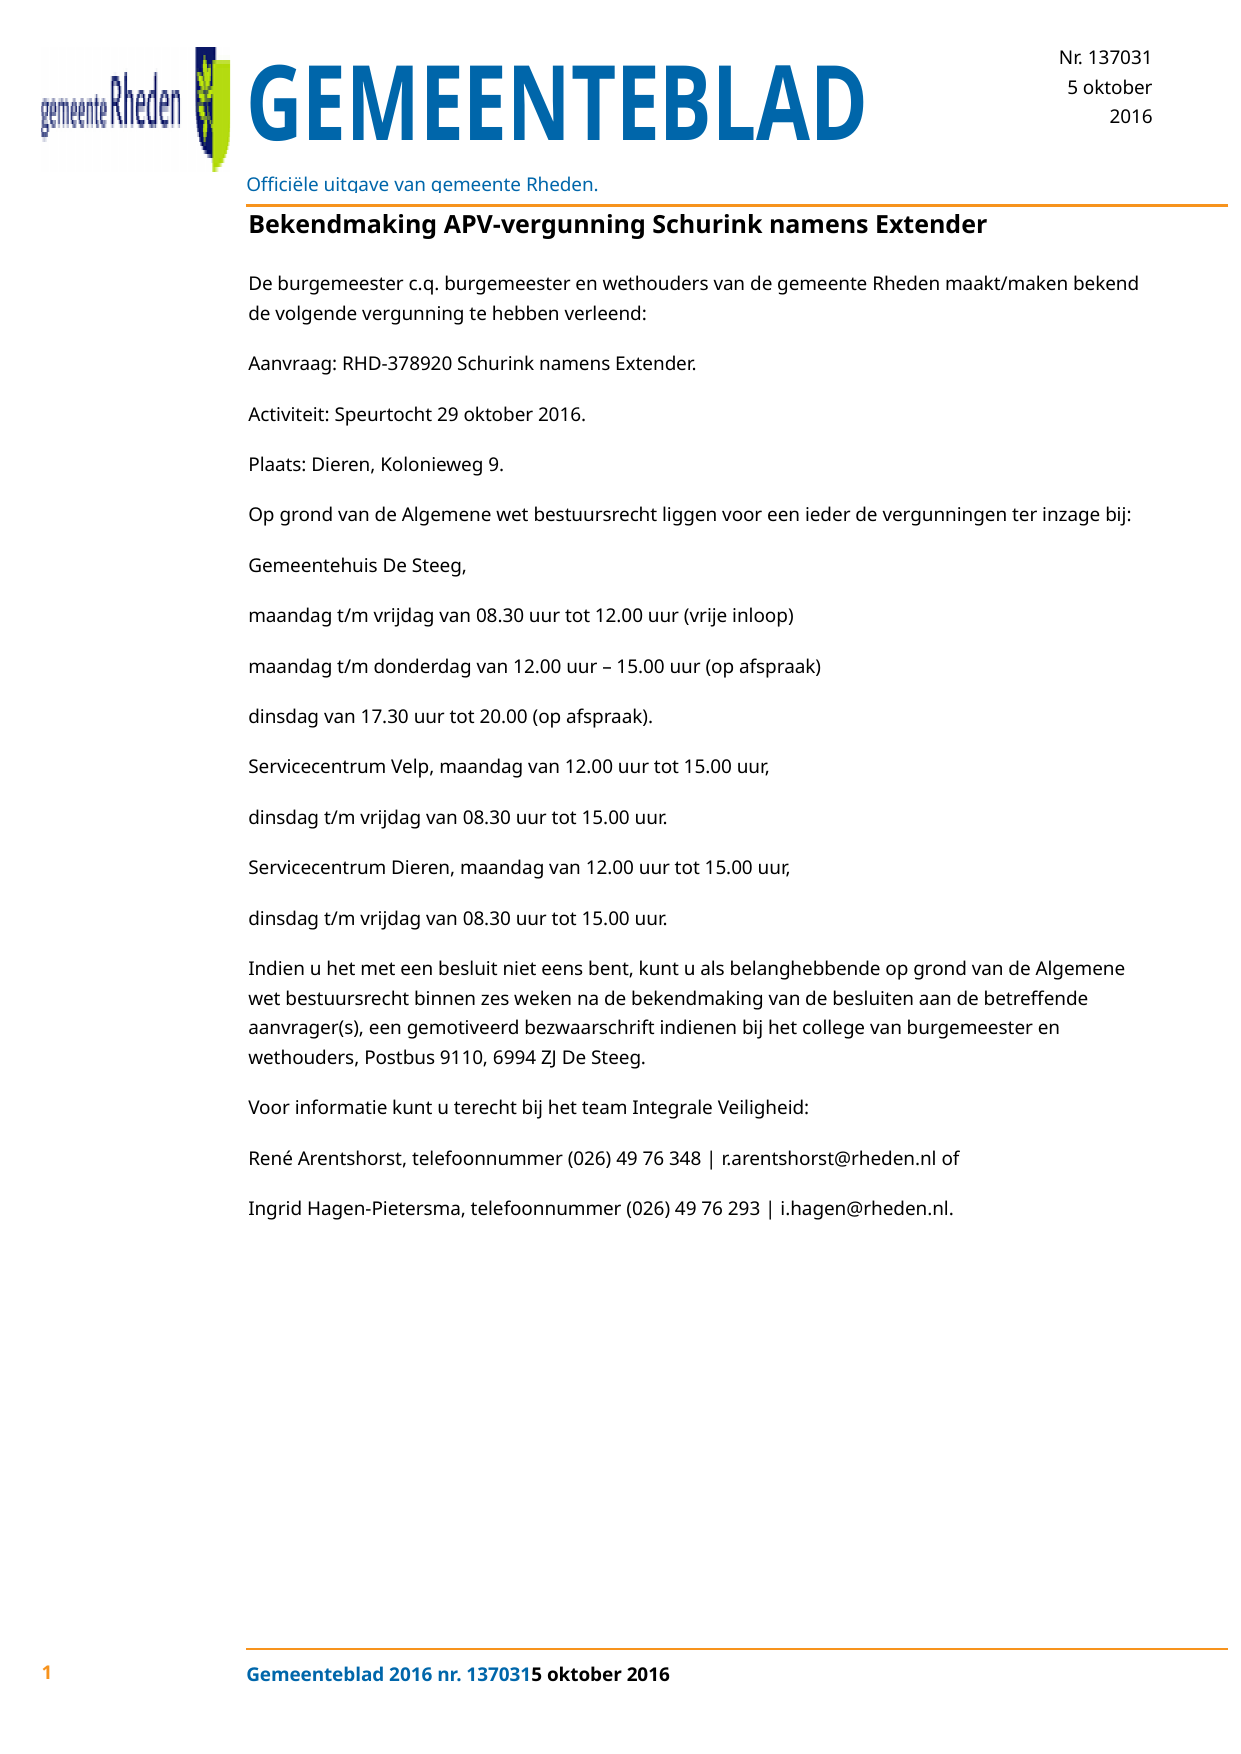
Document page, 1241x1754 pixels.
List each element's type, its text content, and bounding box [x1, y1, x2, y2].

picture [41, 47, 231, 172]
text Servicecentrum Velp, maandag van 12.00 uur tot 15.00 uur, [248, 754, 1152, 779]
text Voor informatie kunt u terecht bij het team Integrale Veiligheid: [248, 1094, 1152, 1120]
text De burgemeester c.q. burgemeester en wethouders van de gemeente Rheden maakt/maken bekend de volgende vergunning te hebben verleend: [248, 270, 1152, 326]
text Aanvraag: RHD-378920 Schurink namens Extender. [248, 350, 1152, 376]
text maandag t/m donderdag van 12.00 uur – 15.00 uur (op afspraak) [248, 653, 1152, 678]
text Activiteit: Speurtocht 29 oktober 2016. [248, 401, 1152, 426]
text Bekendmaking APV-vergunning Schurink namens Extender [248, 207, 1152, 241]
text Ingrid Hagen-Pietersma, telefoonnummer (026) 49 76 293 | i.hagen@rheden.nl. [248, 1195, 1152, 1221]
text Servicecentrum Dieren, maandag van 12.00 uur tot 15.00 uur, [248, 854, 1152, 880]
text René Arentshorst, telefoonnummer (026) 49 76 348 | r.arentshorst@rheden.nl of [248, 1145, 1152, 1171]
text Op grond van de Algemene wet bestuursrecht liggen voor een ieder de vergunningen ter inzage bij: [248, 502, 1152, 527]
text Indien u het met een besluit niet eens bent, kunt u als belanghebbende op grond van de Algemene wet bestuursrecht binnen zes weken na de bekendmaking van de besluiten aan de betreffende aanvrager(s), een gemotiveerd bezwaarschrift indienen bij het college van burgemeester en wethouders, Postbus 9110, 6994 ZJ De Steeg. [248, 955, 1152, 1070]
text Gemeentehuis De Steeg, [248, 552, 1152, 578]
text dinsdag van 17.30 uur tot 20.00 (op afspraak). [248, 703, 1152, 729]
text maandag t/m vrijdag van 08.30 uur tot 12.00 uur (vrije inloop) [248, 602, 1152, 628]
text dinsdag t/m vrijdag van 08.30 uur tot 15.00 uur. [248, 804, 1152, 830]
text dinsdag t/m vrijdag van 08.30 uur tot 15.00 uur. [248, 905, 1152, 931]
text Plaats: Dieren, Kolonieweg 9. [248, 451, 1152, 477]
